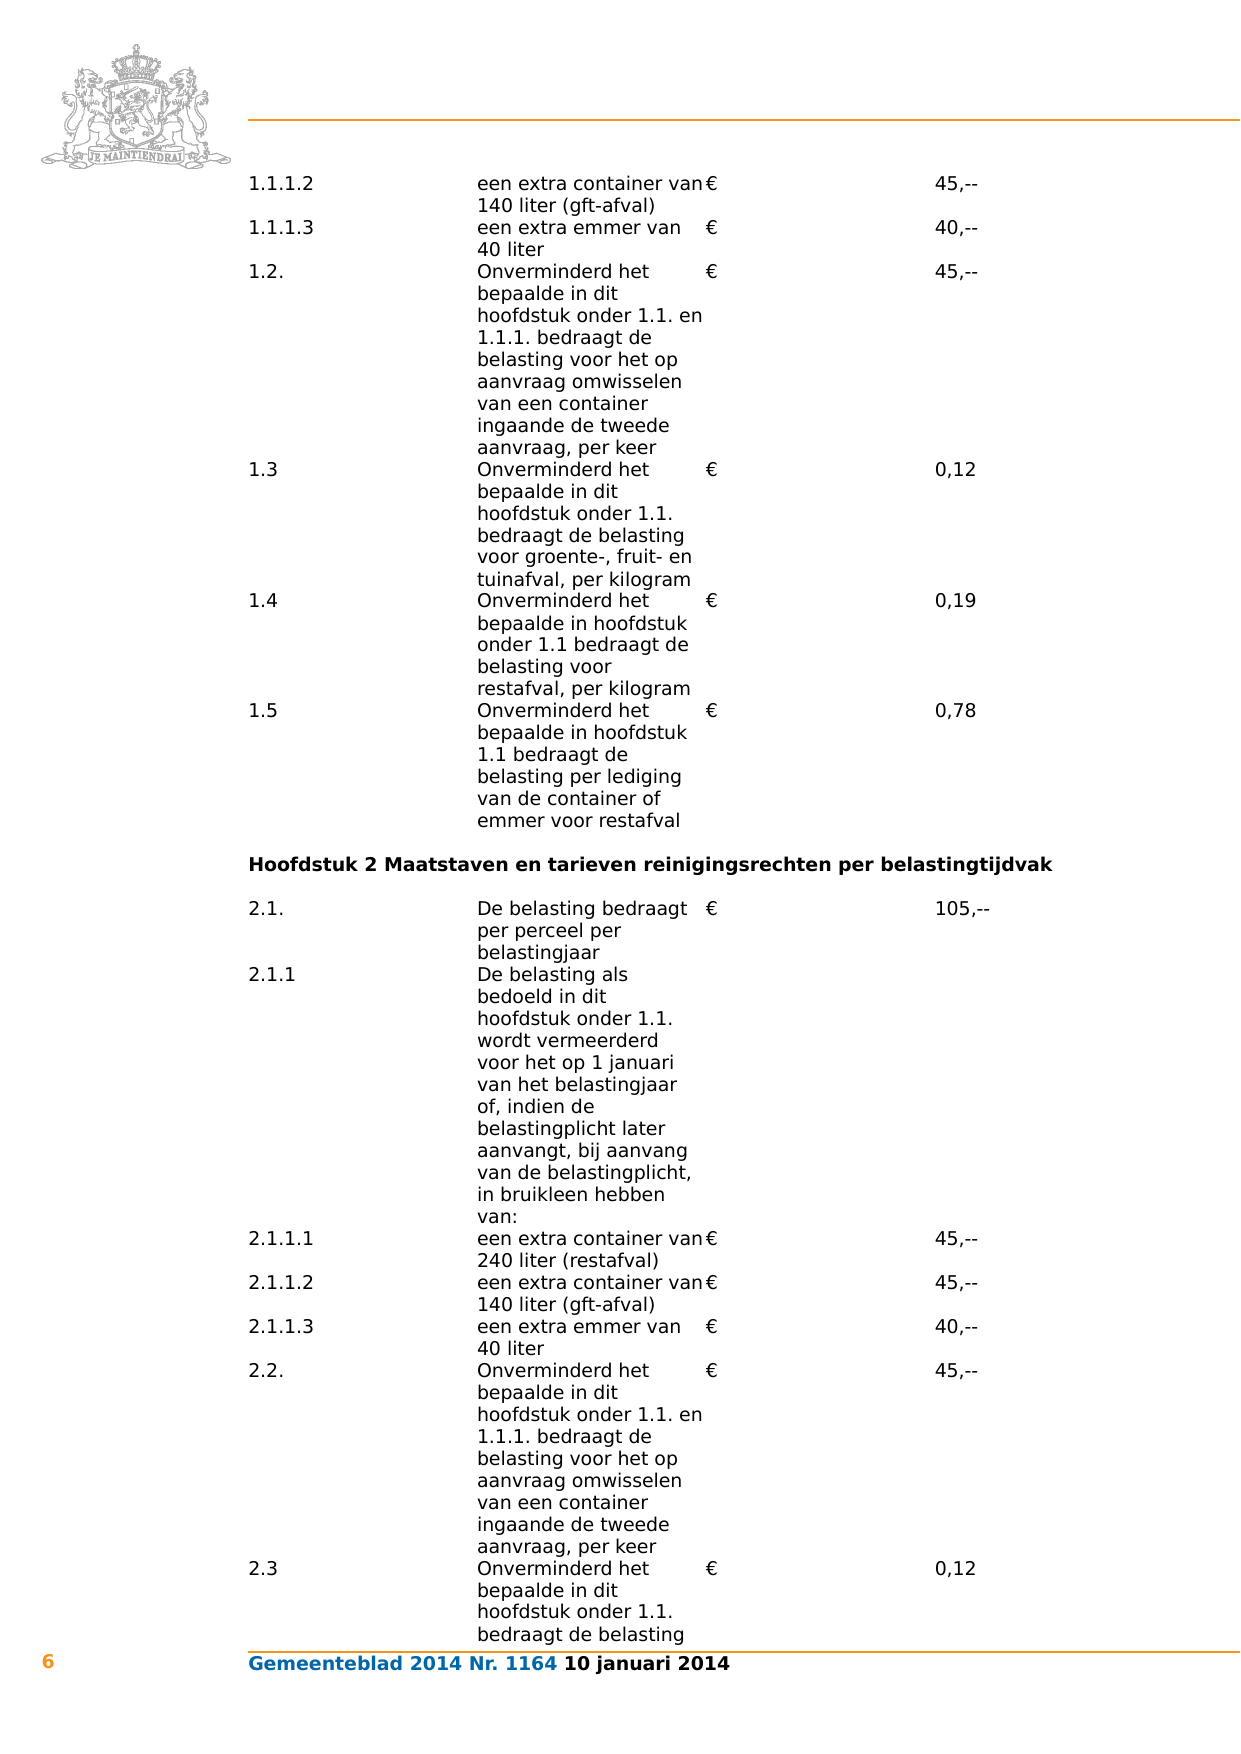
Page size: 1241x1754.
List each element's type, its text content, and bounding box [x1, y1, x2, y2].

table_cell € [706, 700, 934, 832]
table_cell € [706, 1228, 934, 1272]
table_cell 0,12 [935, 1558, 1163, 1645]
table_cell 45,-- [935, 1360, 1163, 1557]
table_cell € [706, 1360, 934, 1557]
table_cell De belasting bedraagt per perceel per belastingjaar [477, 898, 706, 964]
table_cell 1.2. [248, 261, 477, 458]
table_cell 1.3 [248, 459, 477, 590]
table_cell Hoofdstuk 2 Maatstaven en tarieven reinigingsrechten per belastingtijdvak [248, 854, 1163, 876]
table_cell 105,-- [935, 898, 1163, 964]
table_cell een extra container van 140 liter (gft-afval) [477, 1272, 706, 1316]
table_cell 1.5 [248, 700, 477, 832]
table_cell Onverminderd het bepaalde in dit hoofdstuk onder 1.1. en 1.1.1. bedraagt de belasting voor het op aanvraag omwisselen van een container ingaande de tweede aanvraag, per keer [477, 1360, 706, 1557]
table_cell € [706, 1272, 934, 1316]
table_cell 1.1.1.2 [248, 173, 477, 217]
table_cell [248, 876, 1163, 898]
table_cell een extra container van 240 liter (restafval) [477, 1228, 706, 1272]
table_cell 45,-- [935, 1272, 1163, 1316]
table_cell 0,78 [935, 700, 1163, 832]
table_cell een extra container van 140 liter (gft-afval) [477, 173, 706, 217]
table_cell een extra emmer van 40 liter [477, 1316, 706, 1360]
table_cell Onverminderd het bepaalde in dit hoofdstuk onder 1.1. en 1.1.1. bedraagt de belasting voor het op aanvraag omwisselen van een container ingaande de tweede aanvraag, per keer [477, 261, 706, 458]
table_cell 45,-- [935, 173, 1163, 217]
table_cell 40,-- [935, 1316, 1163, 1360]
table_cell € [706, 173, 934, 217]
table_cell [248, 832, 1163, 854]
table_cell € [706, 459, 934, 590]
table_cell 0,19 [935, 590, 1163, 700]
table_cell een extra emmer van 40 liter [477, 217, 706, 261]
table_cell Onverminderd het bepaalde in hoofdstuk 1.1 bedraagt de belasting per lediging van de container of emmer voor restafval [477, 700, 706, 832]
table_cell De belasting als bedoeld in dit hoofdstuk onder 1.1. wordt vermeerderd voor het op 1 januari van het belastingjaar of, indien de belastingplicht later aanvangt, bij aanvang van de belastingplicht, in bruikleen hebben van: [477, 964, 706, 1228]
picture [41, 44, 231, 169]
table_cell 2.1.1.2 [248, 1272, 477, 1316]
table_cell 2.1.1.3 [248, 1316, 477, 1360]
table_cell 0,12 [935, 459, 1163, 590]
table_cell 40,-- [935, 217, 1163, 261]
table_cell 2.1.1.1 [248, 1228, 477, 1272]
table_cell € [706, 1558, 934, 1645]
table_cell [706, 964, 934, 1228]
table_cell 1.4 [248, 590, 477, 700]
table_cell 2.2. [248, 1360, 477, 1557]
table_cell Onverminderd het bepaalde in dit hoofdstuk onder 1.1. bedraagt de belasting [477, 1558, 706, 1645]
table_cell € [706, 1316, 934, 1360]
table_cell 2.3 [248, 1558, 477, 1645]
table_cell Onverminderd het bepaalde in dit hoofdstuk onder 1.1. bedraagt de belasting voor groente-, fruit- en tuinafval, per kilogram [477, 459, 706, 590]
table_cell 45,-- [935, 1228, 1163, 1272]
table_cell Onverminderd het bepaalde in hoofdstuk onder 1.1 bedraagt de belasting voor restafval, per kilogram [477, 590, 706, 700]
table_cell € [706, 261, 934, 458]
table_cell € [706, 898, 934, 964]
table_cell € [706, 217, 934, 261]
table_cell € [706, 590, 934, 700]
table_cell 2.1. [248, 898, 477, 964]
table_cell 2.1.1 [248, 964, 477, 1228]
table_cell 45,-- [935, 261, 1163, 458]
table_cell 1.1.1.3 [248, 217, 477, 261]
table_cell [935, 964, 1163, 1228]
